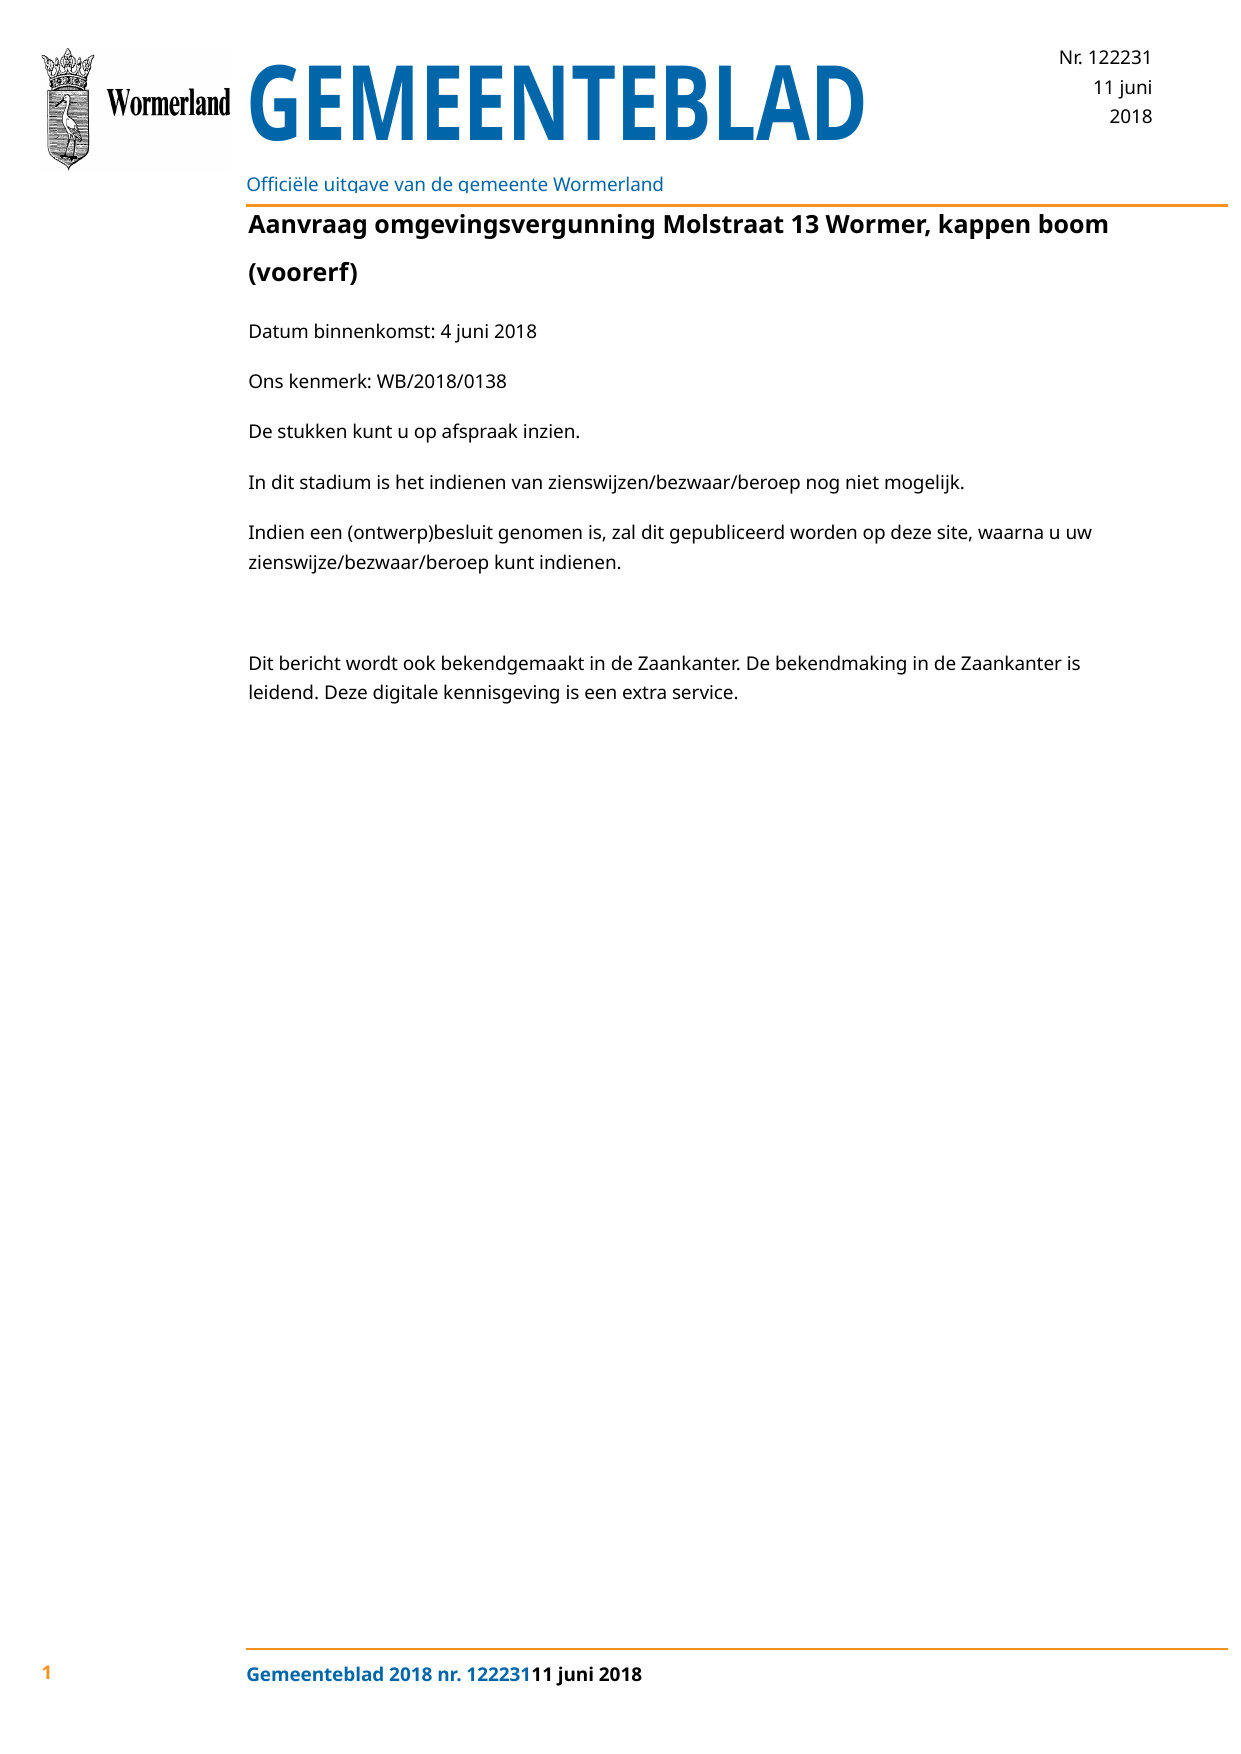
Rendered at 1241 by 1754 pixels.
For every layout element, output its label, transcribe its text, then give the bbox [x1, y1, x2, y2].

text In dit stadium is het indienen van zienswijzen/bezwaar/beroep nog niet mogelijk. [248, 469, 1152, 495]
text Aanvraag omgevingsvergunning Molstraat 13 Wormer, kappen boom (voorerf) [248, 207, 1152, 288]
text Datum binnenkomst: 4 juni 2018 [248, 318, 1152, 344]
text Ons kenmerk: WB/2018/0138 [248, 368, 1152, 394]
text Dit bericht wordt ook bekendgemaakt in de Zaankanter. De bekendmaking in de Zaankanter is leidend. Deze digitale kennisgeving is een extra service. [248, 650, 1152, 705]
picture [41, 47, 231, 172]
text Indien een (ontwerp)besluit genomen is, zal dit gepubliceerd worden op deze site, waarna u uw zienswijze/bezwaar/beroep kunt indienen. [248, 519, 1152, 575]
text De stukken kunt u op afspraak inzien. [248, 419, 1152, 444]
